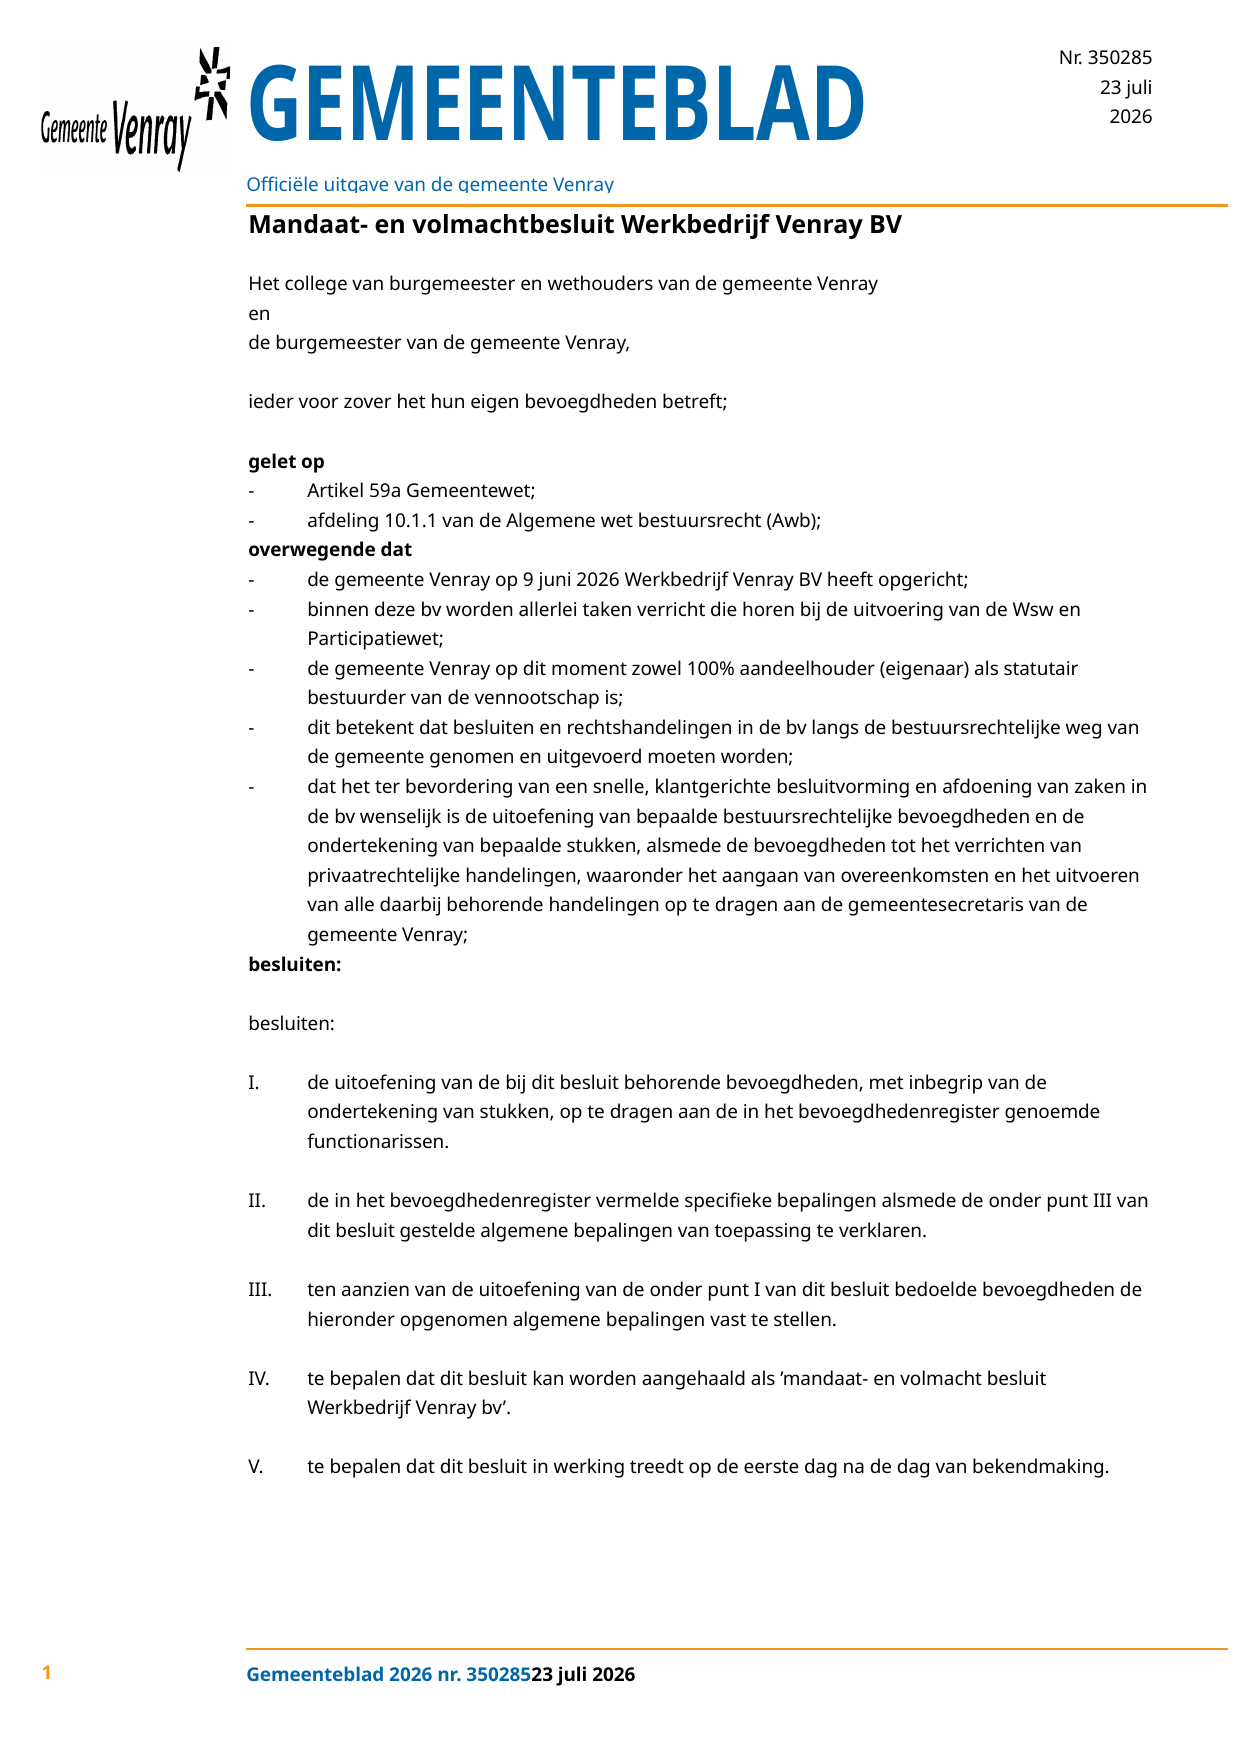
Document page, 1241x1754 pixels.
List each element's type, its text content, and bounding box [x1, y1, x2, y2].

text en [248, 300, 1152, 326]
text besluiten: [248, 951, 1152, 976]
text besluiten: [248, 1010, 1152, 1036]
list dit betekent dat besluiten en rechtshandelingen in de bv langs de bestuursrechtelijke weg van de gemeente genomen en uitgevoerd moeten worden; [248, 714, 1152, 769]
list dat het ter bevordering van een snelle, klantgerichte besluitvorming en afdoening van zaken in de bv wenselijk is de uitoefening van bepaalde bestuursrechtelijke bevoegdheden en de ondertekening van bepaalde stukken, alsmede de bevoegdheden tot het verrichten van privaatrechtelijke handelingen, waaronder het aangaan van overeenkomsten en het uitvoeren van alle daarbij behorende handelingen op te dragen aan de gemeentesecretaris van de gemeente Venray; [248, 773, 1152, 947]
picture [41, 47, 231, 172]
text Mandaat- en volmachtbesluit Werkbedrijf Venray BV [248, 207, 1152, 241]
text de burgemeester van de gemeente Venray, [248, 329, 1152, 355]
list te bepalen dat dit besluit kan worden aangehaald als ’mandaat- en volmacht besluit Werkbedrijf Venray bv’. [248, 1365, 1152, 1420]
list Artikel 59a Gemeentewet; [248, 477, 1152, 503]
list de gemeente Venray op dit moment zowel 100% aandeelhouder (eigenaar) als statutair bestuurder van de vennootschap is; [248, 655, 1152, 710]
text overwegende dat [248, 537, 1152, 562]
text gelet op [248, 448, 1152, 473]
list de uitoefening van de bij dit besluit behorende bevoegdheden, met inbegrip van de ondertekening van stukken, op te dragen aan de in het bevoegdhedenregister genoemde functionarissen. [248, 1069, 1152, 1154]
text ieder voor zover het hun eigen bevoegdheden betreft; [248, 389, 1152, 414]
list de in het bevoegdhedenregister vermelde specifieke bepalingen alsmede de onder punt III van dit besluit gestelde algemene bepalingen van toepassing te verklaren. [248, 1187, 1152, 1243]
list ten aanzien van de uitoefening van de onder punt I van dit besluit bedoelde bevoegdheden de hieronder opgenomen algemene bepalingen vast te stellen. [248, 1276, 1152, 1331]
list te bepalen dat dit besluit in werking treedt op de eerste dag na de dag van bekendmaking. [248, 1454, 1152, 1479]
text Het college van burgemeester en wethouders van de gemeente Venray [248, 270, 1152, 296]
list binnen deze bv worden allerlei taken verricht die horen bij de uitvoering van de Wsw en Participatiewet; [248, 596, 1152, 651]
list afdeling 10.1.1 van de Algemene wet bestuursrecht (Awb); [248, 507, 1152, 533]
list de gemeente Venray op 9 juni 2026 Werkbedrijf Venray BV heeft opgericht; [248, 566, 1152, 592]
